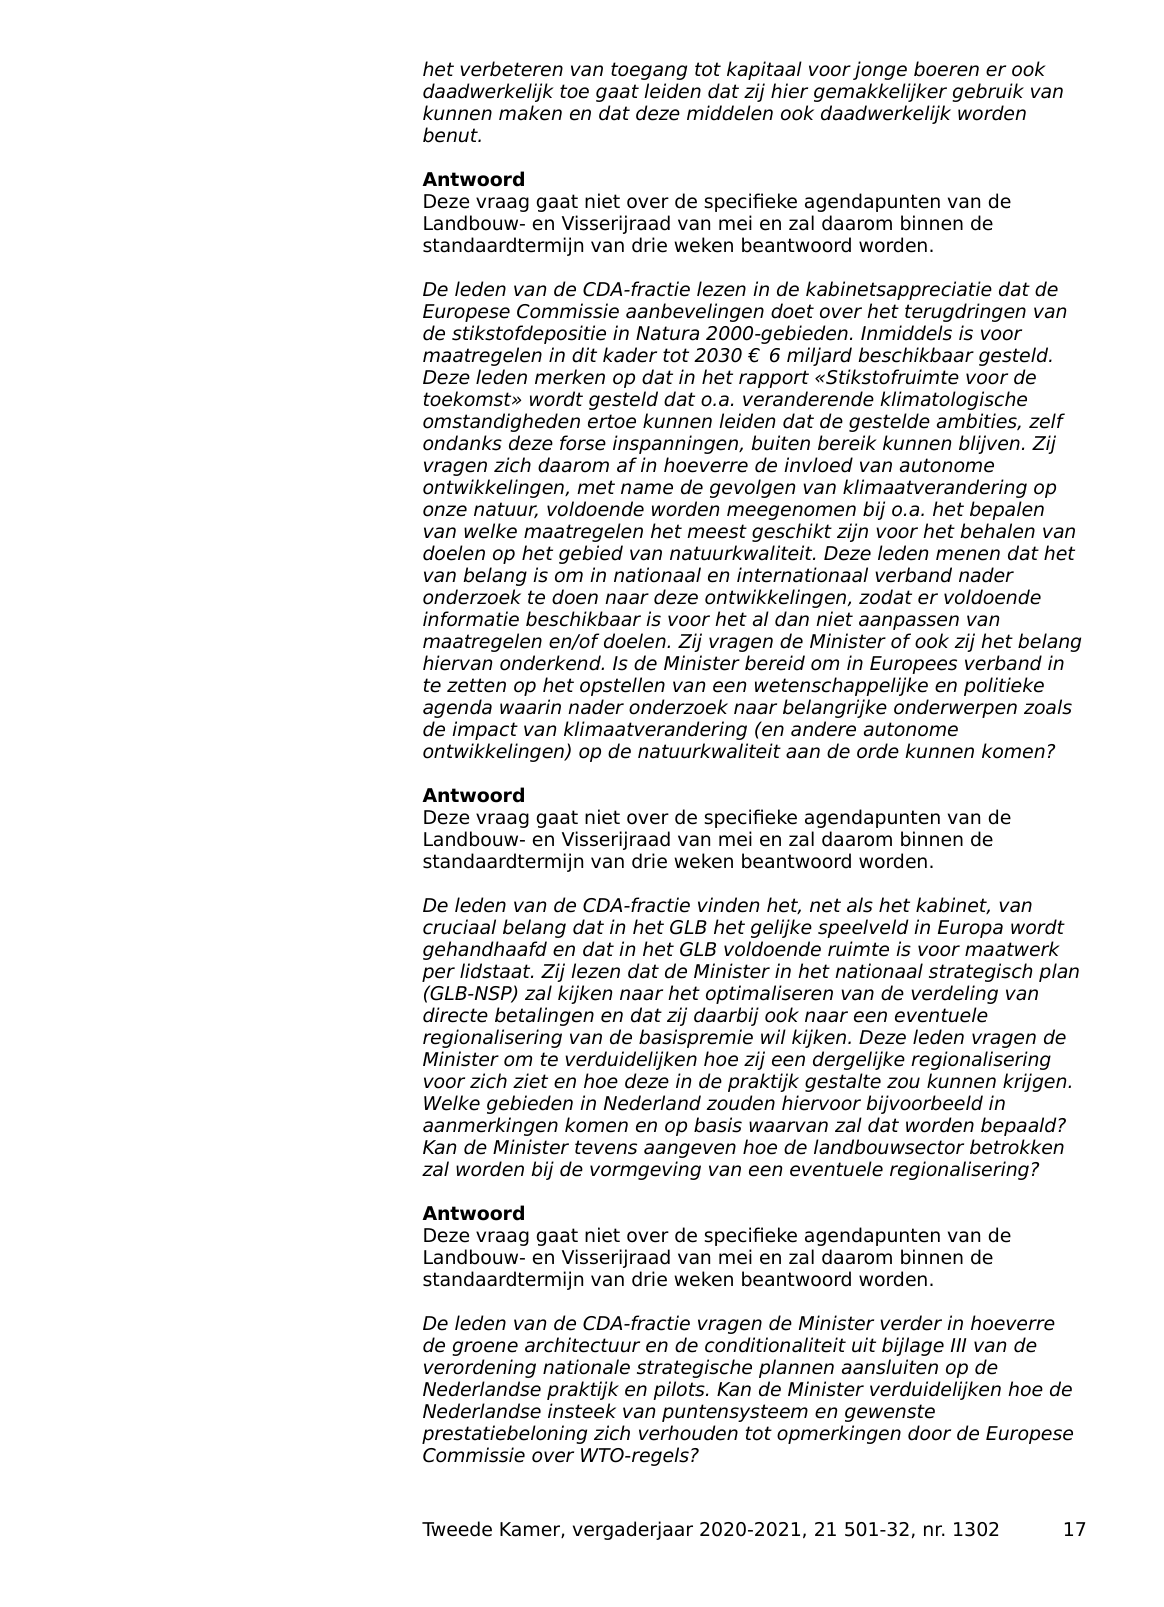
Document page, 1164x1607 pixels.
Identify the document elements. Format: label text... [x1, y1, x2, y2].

text het verbeteren van toegang tot kapitaal voor jonge boeren er ook daadwerkelijk toe gaat leiden dat zij hier gemakkelijker gebruik van kunnen maken en dat deze middelen ook daadwerkelijk worden benut. [422, 59, 1087, 147]
text Deze vraag gaat niet over de specifieke agendapunten van de Landbouw- en Visserijraad van mei en zal daarom binnen de standaardtermijn van drie weken beantwoord worden. [422, 807, 1087, 873]
text Deze vraag gaat niet over de specifieke agendapunten van de Landbouw- en Visserijraad van mei en zal daarom binnen de standaardtermijn van drie weken beantwoord worden. [422, 191, 1087, 257]
text De leden van de CDA-fractie vragen de Minister verder in hoeverre de groene architectuur en de conditionaliteit uit bijlage III van de verordening nationale strategische plannen aansluiten op de Nederlandse praktijk en pilots. Kan de Minister verduidelijken hoe de Nederlandse insteek van puntensysteem en gewenste prestatiebeloning zich verhouden tot opmerkingen door de Europese Commissie over WTO-regels? [422, 1313, 1087, 1467]
text Antwoord [422, 169, 1087, 191]
text De leden van de CDA-fractie vinden het, net als het kabinet, van cruciaal belang dat in het GLB het gelijke speelveld in Europa wordt gehandhaafd en dat in het GLB voldoende ruimte is voor maatwerk per lidstaat. Zij lezen dat de Minister in het nationaal strategisch plan (GLB-NSP) zal kijken naar het optimaliseren van de verdeling van directe betalingen en dat zij daarbij ook naar een eventuele regionalisering van de basispremie wil kijken. Deze leden vragen de Minister om te verduidelijken hoe zij een dergelijke regionalisering voor zich ziet en hoe deze in de praktijk gestalte zou kunnen krijgen. Welke gebieden in Nederland zouden hiervoor bijvoorbeeld in aanmerkingen komen en op basis waarvan zal dat worden bepaald? Kan de Minister tevens aangeven hoe de landbouwsector betrokken zal worden bij de vormgeving van een eventuele regionalisering? [422, 895, 1087, 1181]
text Antwoord [422, 1203, 1087, 1225]
text Deze vraag gaat niet over de specifieke agendapunten van de Landbouw- en Visserijraad van mei en zal daarom binnen de standaardtermijn van drie weken beantwoord worden. [422, 1225, 1087, 1291]
text De leden van de CDA-fractie lezen in de kabinetsappreciatie dat de Europese Commissie aanbevelingen doet over het terugdringen van de stikstofdepositie in Natura 2000-gebieden. Inmiddels is voor maatregelen in dit kader tot 2030 € 6 miljard beschikbaar gesteld. Deze leden merken op dat in het rapport «Stikstofruimte voor de toekomst» wordt gesteld dat o.a. veranderende klimatologische omstandigheden ertoe kunnen leiden dat de gestelde ambities, zelf ondanks deze forse inspanningen, buiten bereik kunnen blijven. Zij vragen zich daarom af in hoeverre de invloed van autonome ontwikkelingen, met name de gevolgen van klimaatverandering op onze natuur, voldoende worden meegenomen bij o.a. het bepalen van welke maatregelen het meest geschikt zijn voor het behalen van doelen op het gebied van natuurkwaliteit. Deze leden menen dat het van belang is om in nationaal en internationaal verband nader onderzoek te doen naar deze ontwikkelingen, zodat er voldoende informatie beschikbaar is voor het al dan niet aanpassen van maatregelen en/of doelen. Zij vragen de Minister of ook zij het belang hiervan onderkend. Is de Minister bereid om in Europees verband in te zetten op het opstellen van een wetenschappelijke en politieke agenda waarin nader onderzoek naar belangrijke onderwerpen zoals de impact van klimaatverandering (en andere autonome ontwikkelingen) op de natuurkwaliteit aan de orde kunnen komen? [422, 279, 1087, 763]
text Antwoord [422, 785, 1087, 807]
